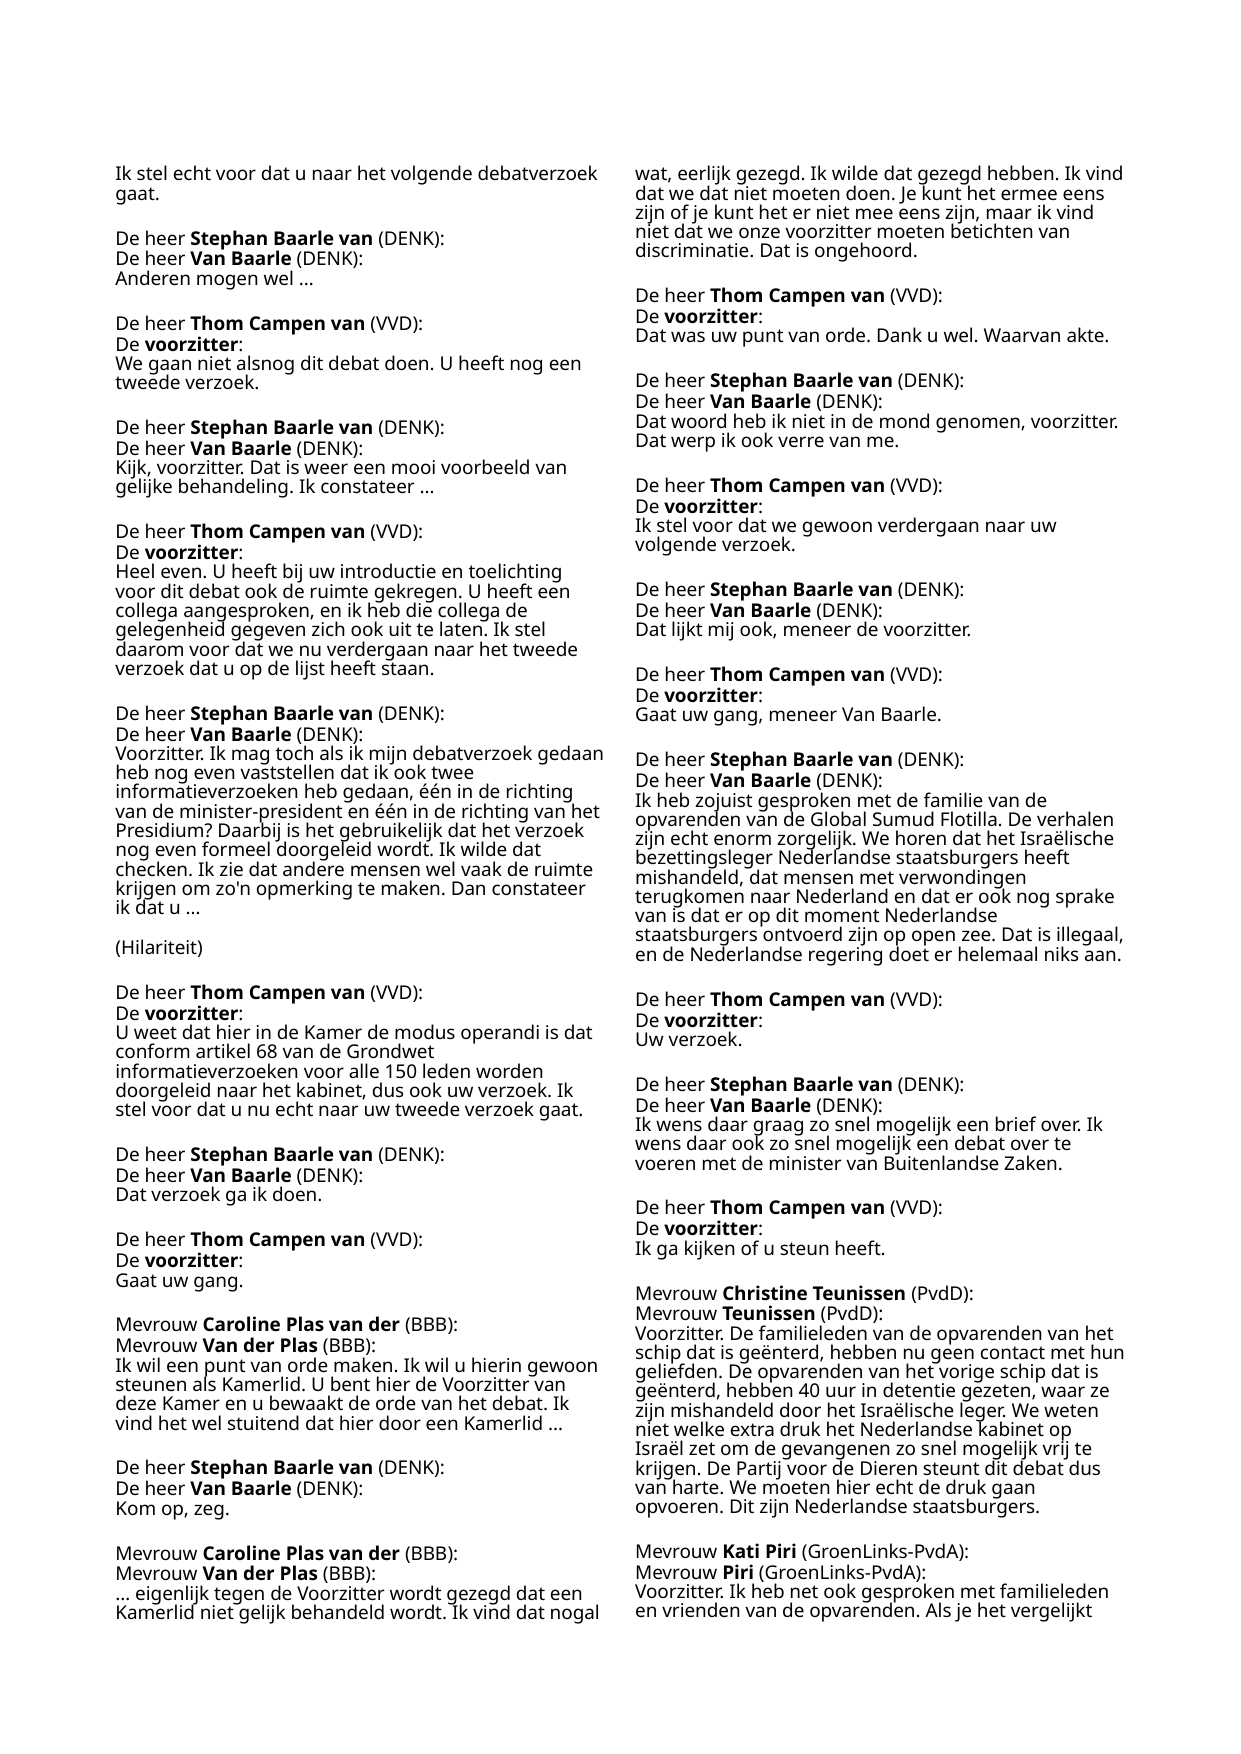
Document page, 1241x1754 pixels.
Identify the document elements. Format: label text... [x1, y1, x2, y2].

text De heer Stephan Baarle van (DENK): [635, 747, 1125, 772]
text Anderen mogen wel … [115, 270, 605, 289]
text De heer Stephan Baarle van (DENK): [115, 1454, 605, 1480]
text De voorzitter: [115, 1005, 605, 1024]
text Ik ga kijken of u steun heeft. [635, 1239, 1125, 1259]
text De heer Thom Campen van (VVD): [115, 518, 605, 544]
text Dat lijkt mij ook, meneer de voorzitter. [635, 621, 1125, 641]
text Kijk, voorzitter. Dat is weer een mooi voorbeeld van gelijke behandeling. Ik constateer … [115, 459, 605, 498]
text De heer Thom Campen van (VVD): [635, 1194, 1125, 1220]
text De heer Van Baarle (DENK): [635, 602, 1125, 621]
text De heer Stephan Baarle van (DENK): [635, 1071, 1125, 1097]
text Mevrouw Caroline Plas van der (BBB): [115, 1540, 605, 1565]
text Ik stel voor dat we gewoon verdergaan naar uw volgende verzoek. [635, 517, 1125, 556]
text Ik wens daar graag zo snel mogelijk een brief over. Ik wens daar ook zo snel mogelijk een debat over te voeren met de minister van Buitenlandse Zaken. [635, 1116, 1125, 1174]
text De voorzitter: [635, 1220, 1125, 1239]
text Dat woord heb ik niet in de mond genomen, voorzitter. Dat werp ik ook verre van me. [635, 413, 1125, 451]
text De heer Thom Campen van (VVD): [635, 472, 1125, 498]
text Dat verzoek ga ik doen. [115, 1186, 605, 1206]
text Kom op, zeg. [115, 1499, 605, 1519]
text De heer Stephan Baarle van (DENK): [115, 700, 605, 726]
text De heer Stephan Baarle van (DENK): [115, 225, 605, 250]
text Voorzitter. Ik heb net ook gesproken met familieleden en vrienden van de opvarenden. Als je het vergelijkt [635, 1583, 1125, 1622]
text Heel even. U heeft bij uw introductie en toelichting voor dit debat ook de ruimte gekregen. U heeft een collega aangesproken, en ik heb die collega de gelegenheid gegeven zich ook uit te laten. Ik stel daarom voor dat we nu verdergaan naar het tweede verzoek dat u op de lijst heeft staan. [115, 563, 605, 679]
text De heer Van Baarle (DENK): [635, 393, 1125, 413]
text De voorzitter: [115, 1252, 605, 1272]
text De heer Thom Campen van (VVD): [115, 1227, 605, 1252]
text De heer Thom Campen van (VVD): [635, 986, 1125, 1012]
text Mevrouw Kati Piri (GroenLinks-PvdA): [635, 1538, 1125, 1564]
text Uw verzoek. [635, 1031, 1125, 1050]
text De heer Van Baarle (DENK): [115, 250, 605, 270]
text De heer Van Baarle (DENK): [635, 1097, 1125, 1116]
text Mevrouw Van der Plas (BBB): [115, 1565, 605, 1585]
text Mevrouw Christine Teunissen (PvdD): [635, 1280, 1125, 1305]
text Ik wil een punt van orde maken. Ik wil u hierin gewoon steunen als Kamerlid. U bent hier de Voorzitter van deze Kamer en u bewaakt de orde van het debat. Ik vind het wel stuitend dat hier door een Kamerlid … [115, 1357, 605, 1434]
text De heer Stephan Baarle van (DENK): [115, 414, 605, 440]
text De heer Van Baarle (DENK): [115, 726, 605, 745]
text De heer Van Baarle (DENK): [115, 1167, 605, 1186]
text Mevrouw Van der Plas (BBB): [115, 1337, 605, 1357]
text wat, eerlijk gezegd. Ik wilde dat gezegd hebben. Ik vind dat we dat niet moeten doen. Je kunt het ermee eens zijn of je kunt het er niet mee eens zijn, maar ik vind niet dat we onze voorzitter moeten betichten van discriminatie. Dat is ongehoord. [635, 165, 1125, 262]
text U weet dat hier in de Kamer de modus operandi is dat conform artikel 68 van de Grondwet informatieverzoeken voor alle 150 leden worden doorgeleid naar het kabinet, dus ook uw verzoek. Ik stel voor dat u nu echt naar uw tweede verzoek gaat. [115, 1024, 605, 1121]
text De voorzitter: [635, 498, 1125, 517]
text De heer Stephan Baarle van (DENK): [635, 576, 1125, 602]
text (Hilariteit) [115, 939, 605, 958]
text Dat was uw punt van orde. Dank u wel. Waarvan akte. [635, 327, 1125, 347]
text Ik stel echt voor dat u naar het volgende debatverzoek gaat. [115, 165, 605, 204]
text De voorzitter: [635, 308, 1125, 327]
text Gaat uw gang. [115, 1272, 605, 1291]
text Voorzitter. De familieleden van de opvarenden van het schip dat is geënterd, hebben nu geen contact met hun geliefden. De opvarenden van het vorige schip dat is geënterd, hebben 40 uur in detentie gezeten, waar ze zijn mishandeld door het Israëlische leger. We weten niet welke extra druk het Nederlandse kabinet op Israël zet om de gevangenen zo snel mogelijk vrij te krijgen. De Partij voor de Dieren steunt dit debat dus van harte. We moeten hier echt de druk gaan opvoeren. Dit zijn Nederlandse staatsburgers. [635, 1325, 1125, 1517]
text De heer Stephan Baarle van (DENK): [115, 1141, 605, 1167]
text De heer Thom Campen van (VVD): [115, 310, 605, 336]
text … eigenlijk tegen de Voorzitter wordt gezegd dat een Kamerlid niet gelijk behandeld wordt. Ik vind dat nogal [115, 1585, 605, 1623]
text De voorzitter: [115, 544, 605, 563]
text We gaan niet alsnog dit debat doen. U heeft nog een tweede verzoek. [115, 355, 605, 393]
text Ik heb zojuist gesproken met de familie van de opvarenden van de Global Sumud Flotilla. De verhalen zijn echt enorm zorgelijk. We horen dat het Israëlische bezettingsleger Nederlandse staatsburgers heeft mishandeld, dat mensen met verwondingen terugkomen naar Nederland en dat er ook nog sprake van is dat er op dit moment Nederlandse staatsburgers ontvoerd zijn op open zee. Dat is illegaal, en de Nederlandse regering doet er helemaal niks aan. [635, 792, 1125, 965]
text De voorzitter: [635, 1012, 1125, 1031]
text Voorzitter. Ik mag toch als ik mijn debatverzoek gedaan heb nog even vaststellen dat ik ook twee informatieverzoeken heb gedaan, één in de richting van de minister-president en één in de richting van het Presidium? Daarbij is het gebruikelijk dat het verzoek nog even formeel doorgeleid wordt. Ik wilde dat checken. Ik zie dat andere mensen wel vaak de ruimte krijgen om zo'n opmerking te maken. Dan constateer ik dat u … [115, 745, 605, 918]
text De heer Thom Campen van (VVD): [115, 979, 605, 1005]
text De heer Thom Campen van (VVD): [635, 661, 1125, 687]
text De heer Van Baarle (DENK): [115, 1480, 605, 1499]
text De voorzitter: [635, 687, 1125, 706]
text De heer Van Baarle (DENK): [635, 772, 1125, 792]
text De heer Van Baarle (DENK): [115, 440, 605, 459]
text De heer Stephan Baarle van (DENK): [635, 368, 1125, 393]
text Gaat uw gang, meneer Van Baarle. [635, 706, 1125, 726]
text Mevrouw Caroline Plas van der (BBB): [115, 1312, 605, 1337]
text Mevrouw Teunissen (PvdD): [635, 1305, 1125, 1325]
text De voorzitter: [115, 336, 605, 355]
text De heer Thom Campen van (VVD): [635, 282, 1125, 308]
text Mevrouw Piri (GroenLinks-PvdA): [635, 1564, 1125, 1583]
